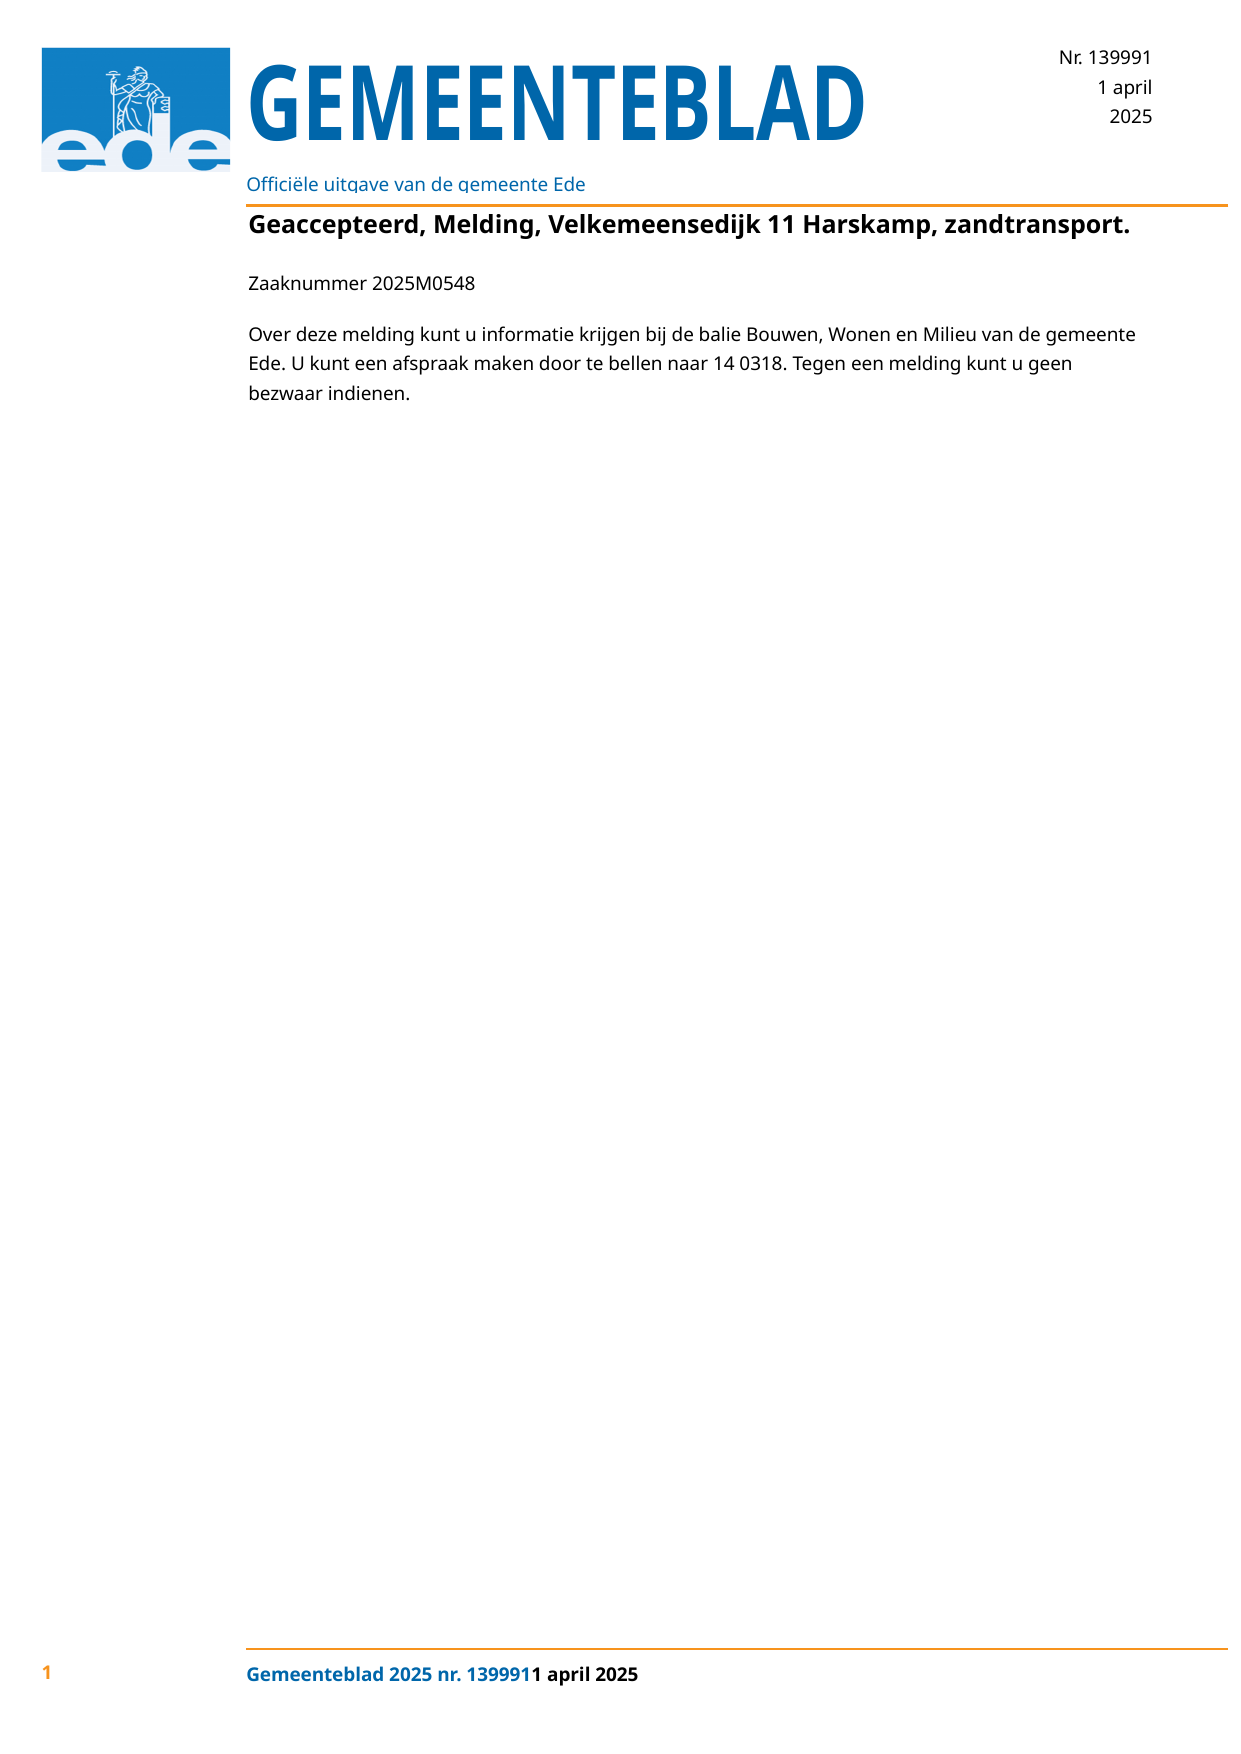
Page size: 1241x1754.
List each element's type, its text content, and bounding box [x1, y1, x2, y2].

text Geaccepteerd, Melding, Velkemeensedijk 11 Harskamp, zandtransport. [248, 207, 1152, 241]
text Over deze melding kunt u informatie krijgen bij de balie Bouwen, Wonen en Milieu van de gemeente Ede. U kunt een afspraak maken door te bellen naar 14 0318. Tegen een melding kunt u geen bezwaar indienen. [248, 321, 1152, 406]
text Zaaknummer 2025M0548 [248, 270, 1152, 296]
picture [41, 47, 231, 172]
